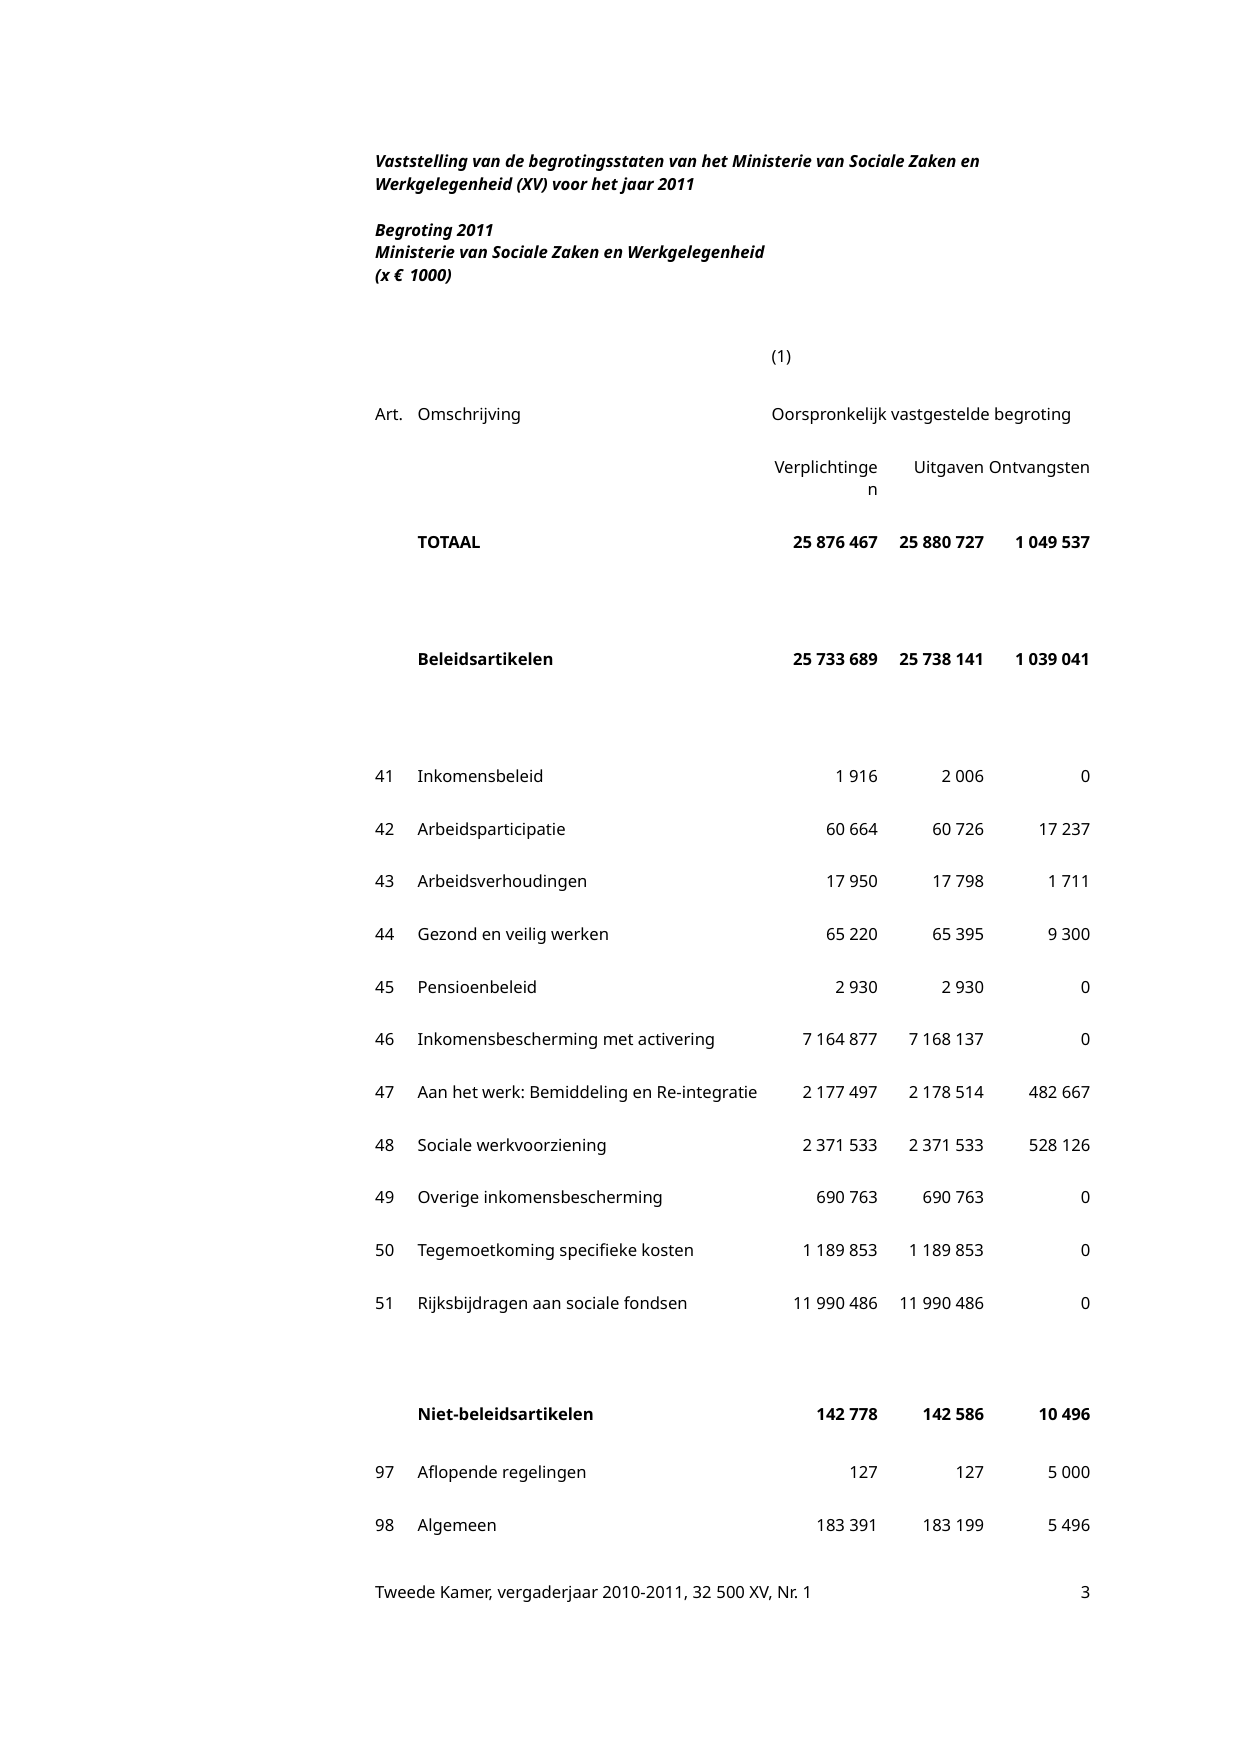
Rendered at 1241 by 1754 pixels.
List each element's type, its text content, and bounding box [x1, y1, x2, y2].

table_cell [878, 589, 984, 648]
table_cell 183 391 [771, 1514, 878, 1537]
table_cell 51 [375, 1292, 417, 1344]
table_cell 0 [984, 1028, 1090, 1081]
table_cell 0 [984, 1292, 1090, 1344]
table_cell 17 798 [878, 870, 984, 923]
table_cell 1 039 041 [984, 648, 1090, 706]
table_cell [984, 706, 1090, 764]
table_cell 1 916 [771, 765, 878, 817]
table_cell 2 371 533 [878, 1134, 984, 1186]
table_cell Verplichtingen [771, 455, 878, 531]
table_cell 1 711 [984, 870, 1090, 923]
table_cell 0 [984, 1186, 1090, 1239]
table_header [418, 344, 771, 403]
table_cell Aan het werk: Bemiddeling en Re-integratie [418, 1081, 771, 1133]
table_cell 690 763 [771, 1186, 878, 1239]
table_cell [375, 1403, 417, 1461]
table_cell 9 300 [984, 923, 1090, 975]
table_cell [878, 1344, 984, 1403]
table_cell [375, 706, 417, 764]
table_cell 46 [375, 1028, 417, 1081]
table_cell 1 189 853 [771, 1239, 878, 1292]
table_cell 127 [878, 1461, 984, 1514]
table_cell Omschrijving [418, 403, 771, 455]
table_cell 17 237 [984, 817, 1090, 870]
table_cell Gezond en veilig werken [418, 923, 771, 975]
table_cell [771, 1344, 878, 1403]
table_cell 1 049 537 [984, 531, 1090, 589]
table_header [375, 344, 417, 403]
text Vaststelling van de begrotingsstaten van het Ministerie van Sociale Zaken en Werkgelegenheid (XV) voor het jaar 2011 [375, 150, 1090, 195]
table_cell 11 990 486 [878, 1292, 984, 1344]
table_cell 49 [375, 1186, 417, 1239]
table_cell [771, 589, 878, 648]
table_cell 690 763 [878, 1186, 984, 1239]
table_cell 0 [984, 765, 1090, 817]
table_cell Niet-beleidsartikelen [418, 1403, 771, 1461]
text Begroting 2011 [375, 218, 1090, 241]
table_cell [418, 1344, 771, 1403]
table_cell 25 876 467 [771, 531, 878, 589]
table_cell 2 930 [771, 975, 878, 1028]
table_cell Inkomensbeleid [418, 765, 771, 817]
table_cell 43 [375, 870, 417, 923]
table_cell Oorspronkelijk vastgestelde begroting [771, 403, 1090, 455]
table_cell Uitgaven [878, 455, 984, 531]
table_cell [375, 648, 417, 706]
table_cell 65 220 [771, 923, 878, 975]
table_cell Tegemoetkoming specifieke kosten [418, 1239, 771, 1292]
table_cell 50 [375, 1239, 417, 1292]
table_cell Arbeidsparticipatie [418, 817, 771, 870]
table_cell [878, 706, 984, 764]
table_cell 98 [375, 1514, 417, 1537]
table_cell 482 667 [984, 1081, 1090, 1133]
table_cell Beleidsartikelen [418, 648, 771, 706]
table_cell Rijksbijdragen aan sociale fondsen [418, 1292, 771, 1344]
table_cell 5 496 [984, 1514, 1090, 1537]
table_cell 47 [375, 1081, 417, 1133]
table_cell 2 177 497 [771, 1081, 878, 1133]
table_cell 25 738 141 [878, 648, 984, 706]
table_cell 7 164 877 [771, 1028, 878, 1081]
table_cell TOTAAL [418, 531, 771, 589]
table_cell Pensioenbeleid [418, 975, 771, 1028]
table_cell 142 586 [878, 1403, 984, 1461]
table_cell [771, 706, 878, 764]
table_cell [418, 706, 771, 764]
table_cell 142 778 [771, 1403, 878, 1461]
table_cell [984, 589, 1090, 648]
table_cell 0 [984, 975, 1090, 1028]
table_cell Algemeen [418, 1514, 771, 1537]
table_cell 25 880 727 [878, 531, 984, 589]
text Ministerie van Sociale Zaken en Werkgelegenheid [375, 241, 1090, 263]
table_cell 11 990 486 [771, 1292, 878, 1344]
table_cell Arbeidsverhoudingen [418, 870, 771, 923]
table_cell Inkomensbescherming met activering [418, 1028, 771, 1081]
table_cell 17 950 [771, 870, 878, 923]
table_cell 0 [984, 1239, 1090, 1292]
table_cell Aflopende regelingen [418, 1461, 771, 1514]
table_cell 183 199 [878, 1514, 984, 1537]
table_cell 97 [375, 1461, 417, 1514]
table_cell 2 178 514 [878, 1081, 984, 1133]
table_cell 528 126 [984, 1134, 1090, 1186]
table_cell [984, 1344, 1090, 1403]
table_cell 42 [375, 817, 417, 870]
table_cell 44 [375, 923, 417, 975]
table_cell Ontvangsten [984, 455, 1090, 531]
table_cell 5 000 [984, 1461, 1090, 1514]
table_cell [418, 455, 771, 531]
table_cell Sociale werkvoorziening [418, 1134, 771, 1186]
table_cell 2 930 [878, 975, 984, 1028]
table_cell 41 [375, 765, 417, 817]
table_cell 2 006 [878, 765, 984, 817]
table_cell 45 [375, 975, 417, 1028]
text (x € 1000) [375, 263, 1090, 286]
table_cell 60 664 [771, 817, 878, 870]
table_cell 65 395 [878, 923, 984, 975]
table_cell Art. [375, 403, 417, 455]
table_header (1) [771, 344, 1090, 403]
table_cell 60 726 [878, 817, 984, 870]
table_cell 7 168 137 [878, 1028, 984, 1081]
table_cell Overige inkomensbescherming [418, 1186, 771, 1239]
table_cell 2 371 533 [771, 1134, 878, 1186]
table_cell [375, 455, 417, 531]
table_cell [375, 1344, 417, 1403]
table_cell 48 [375, 1134, 417, 1186]
table_cell 1 189 853 [878, 1239, 984, 1292]
table_cell [375, 589, 417, 648]
table_cell 25 733 689 [771, 648, 878, 706]
table_cell 127 [771, 1461, 878, 1514]
table_cell [418, 589, 771, 648]
table_cell 10 496 [984, 1403, 1090, 1461]
table_cell [375, 531, 417, 589]
